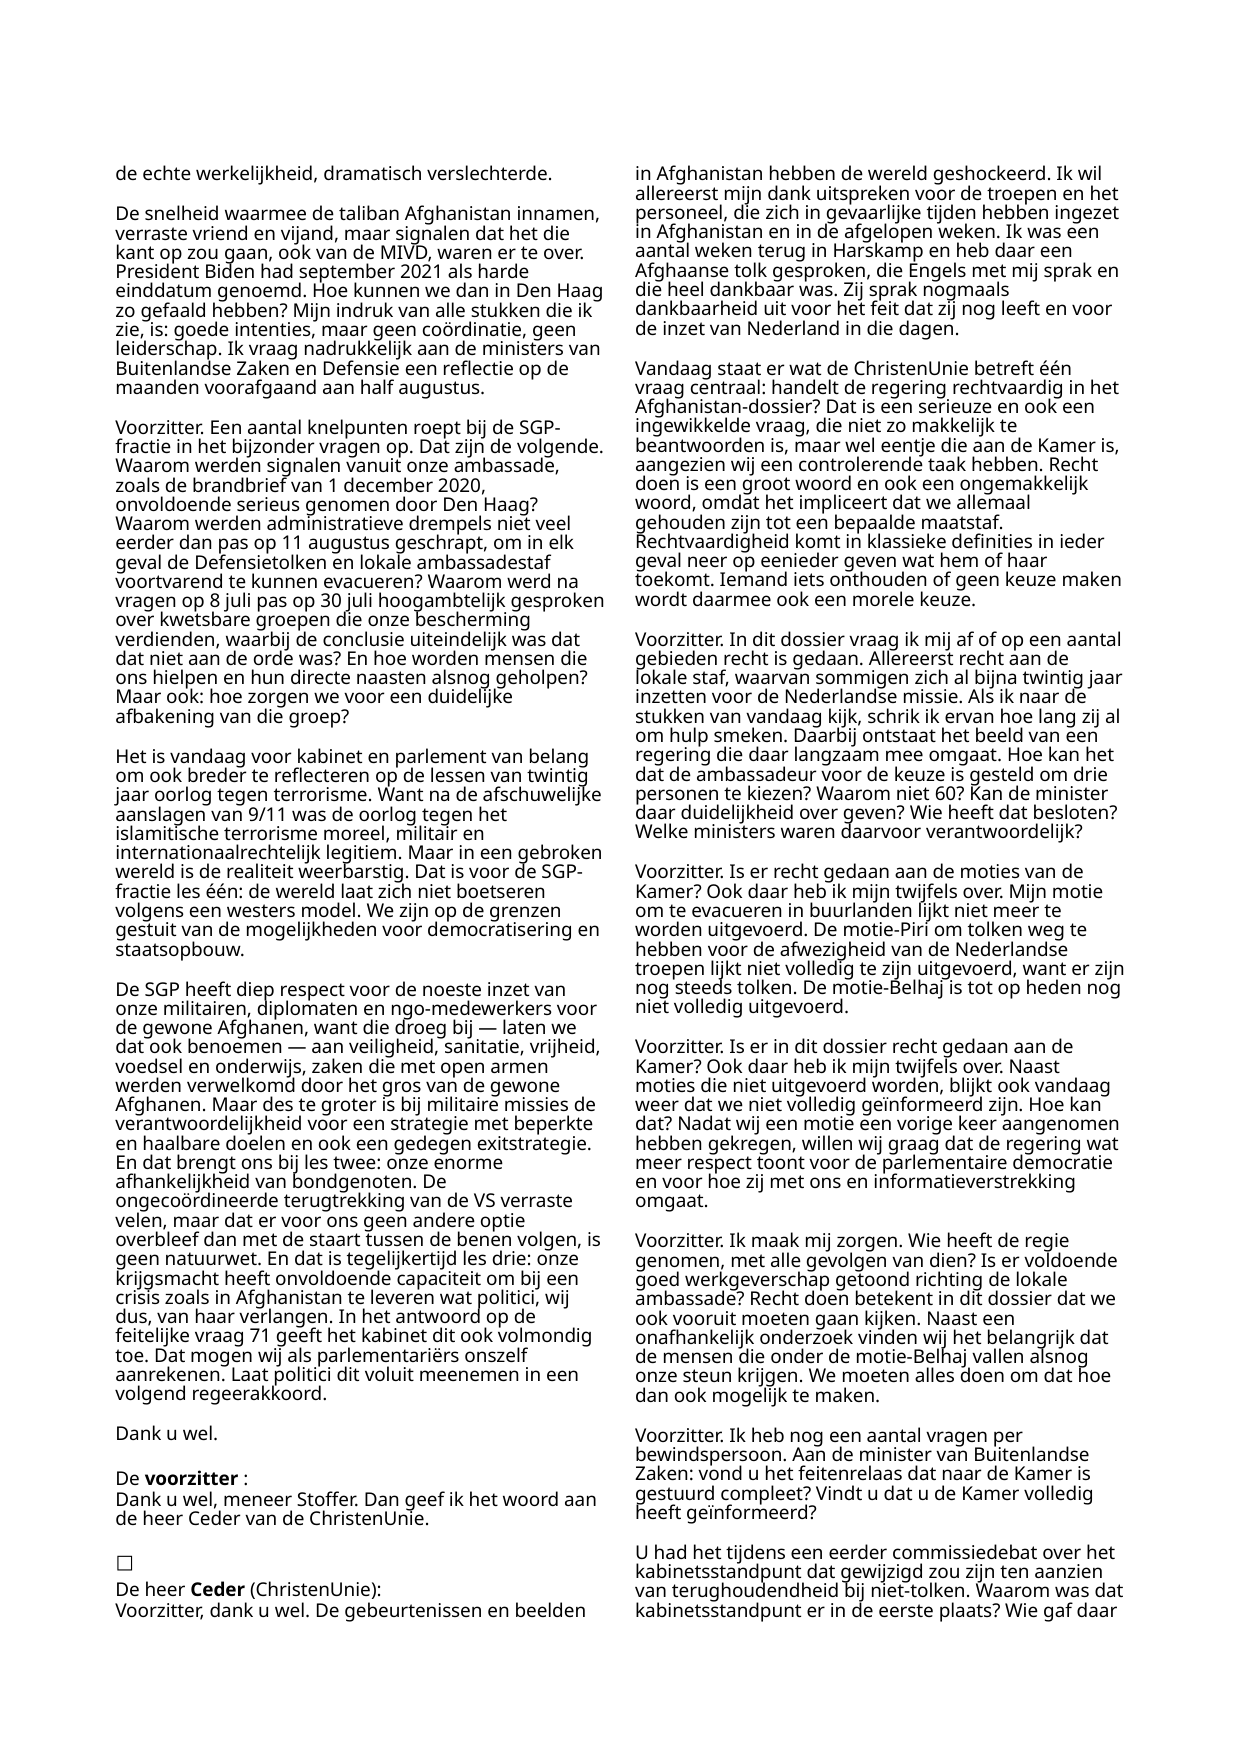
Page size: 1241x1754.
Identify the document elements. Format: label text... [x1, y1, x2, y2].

text Vandaag staat er wat de ChristenUnie betreft één vraag centraal: handelt de regering rechtvaardig in het Afghanistan-dossier? Dat is een serieuze en ook een ingewikkelde vraag, die niet zo makkelijk te beantwoorden is, maar wel eentje die aan de Kamer is, aangezien wij een controlerende taak hebben. Recht doen is een groot woord en ook een ongemakkelijk woord, omdat het impliceert dat we allemaal gehouden zijn tot een bepaalde maatstaf. Rechtvaardigheid komt in klassieke definities in ieder geval neer op eenieder geven wat hem of haar toekomt. Iemand iets onthouden of geen keuze maken wordt daarmee ook een morele keuze. [635, 359, 1125, 610]
text De heer Ceder (ChristenUnie): [115, 1576, 605, 1602]
text De voorzitter : [115, 1465, 605, 1491]
text U had het tijdens een eerder commissiedebat over het kabinetsstandpunt dat gewijzigd zou zijn ten aanzien van terughoudendheid bij niet-tolken. Waarom was dat kabinetsstandpunt er in de eerste plaats? Wie gaf daar [635, 1544, 1125, 1621]
text Voorzitter. Is er recht gedaan aan de moties van de Kamer? Ook daar heb ik mijn twijfels over. Mijn motie om te evacueren in buurlanden lijkt niet meer te worden uitgevoerd. De motie-Piri om tolken weg te hebben voor de afwezigheid van de Nederlandse troepen lijkt niet volledig te zijn uitgevoerd, want er zijn nog steeds tolken. De motie-Belhaj is tot op heden nog niet volledig uitgevoerd. [635, 863, 1125, 1018]
text Voorzitter. Een aantal knelpunten roept bij de SGP-fractie in het bijzonder vragen op. Dat zijn de volgende. Waarom werden signalen vanuit onze ambassade, zoals de brandbrief van 1 december 2020, onvoldoende serieus genomen door Den Haag? Waarom werden administratieve drempels niet veel eerder dan pas op 11 augustus geschrapt, om in elk geval de Defensietolken en lokale ambassadestaf voortvarend te kunnen evacueren? Waarom werd na vragen op 8 juli pas op 30 juli hoogambtelijk gesproken over kwetsbare groepen die onze bescherming verdienden, waarbij de conclusie uiteindelijk was dat dat niet aan de orde was? En hoe worden mensen die ons hielpen en hun directe naasten alsnog geholpen? Maar ook: hoe zorgen we voor een duidelijke afbakening van die groep? [115, 419, 605, 727]
text De snelheid waarmee de taliban Afghanistan innamen, verraste vriend en vijand, maar signalen dat het die kant op zou gaan, ook van de MIVD, waren er te over. President Biden had september 2021 als harde einddatum genoemd. Hoe kunnen we dan in Den Haag zo gefaald hebben? Mijn indruk van alle stukken die ik zie, is: goede intenties, maar geen coördinatie, geen leiderschap. Ik vraag nadrukkelijk aan de ministers van Buitenlandse Zaken en Defensie een reflectie op de maanden voorafgaand aan half augustus. [115, 205, 605, 398]
text in Afghanistan hebben de wereld geshockeerd. Ik wil allereerst mijn dank uitspreken voor de troepen en het personeel, die zich in gevaarlijke tijden hebben ingezet in Afghanistan en in de afgelopen weken. Ik was een aantal weken terug in Harskamp en heb daar een Afghaanse tolk gesproken, die Engels met mij sprak en die heel dankbaar was. Zij sprak nogmaals dankbaarheid uit voor het feit dat zij nog leeft en voor de inzet van Nederland in die dagen. [635, 165, 1125, 339]
text de echte werkelijkheid, dramatisch verslechterde. [115, 165, 605, 184]
text Dank u wel. [115, 1425, 605, 1444]
text Voorzitter. Is er in dit dossier recht gedaan aan de Kamer? Ook daar heb ik mijn twijfels over. Naast moties die niet uitgevoerd worden, blijkt ook vandaag weer dat we niet volledig geïnformeerd zijn. Hoe kan dat? Nadat wij een motie een vorige keer aangenomen hebben gekregen, willen wij graag dat de regering wat meer respect toont voor de parlementaire democratie en voor hoe zij met ons en informatieverstrekking omgaat. [635, 1038, 1125, 1212]
text Voorzitter. Ik maak mij zorgen. Wie heeft de regie genomen, met alle gevolgen van dien? Is er voldoende goed werkgeverschap getoond richting de lokale ambassade? Recht doen betekent in dit dossier dat we ook vooruit moeten gaan kijken. Naast een onafhankelijk onderzoek vinden wij het belangrijk dat de mensen die onder de motie-Belhaj vallen alsnog onze steun krijgen. We moeten alles doen om dat hoe dan ook mogelijk te maken. [635, 1232, 1125, 1406]
text De SGP heeft diep respect voor de noeste inzet van onze militairen, diplomaten en ngo-medewerkers voor de gewone Afghanen, want die droeg bij — laten we dat ook benoemen — aan veiligheid, sanitatie, vrijheid, voedsel en onderwijs, zaken die met open armen werden verwelkomd door het gros van de gewone Afghanen. Maar des te groter is bij militaire missies de verantwoordelijkheid voor een strategie met beperkte en haalbare doelen en ook een gedegen exitstrategie. En dat brengt ons bij les twee: onze enorme afhankelijkheid van bondgenoten. De ongecoördineerde terugtrekking van de VS verraste velen, maar dat er voor ons geen andere optie overbleef dan met de staart tussen de benen volgen, is geen natuurwet. En dat is tegelijkertijd les drie: onze krijgsmacht heeft onvoldoende capaciteit om bij een crisis zoals in Afghanistan te leveren wat politici, wij dus, van haar verlangen. In het antwoord op de feitelijke vraag 71 geeft het kabinet dit ook volmondig toe. Dat mogen wij als parlementariërs onszelf aanrekenen. Laat politici dit voluit meenemen in een volgend regeerakkoord. [115, 981, 605, 1404]
text Voorzitter. In dit dossier vraag ik mij af of op een aantal gebieden recht is gedaan. Allereerst recht aan de lokale staf, waarvan sommigen zich al bijna twintig jaar inzetten voor de Nederlandse missie. Als ik naar de stukken van vandaag kijk, schrik ik ervan hoe lang zij al om hulp smeken. Daarbij ontstaat het beeld van een regering die daar langzaam mee omgaat. Hoe kan het dat de ambassadeur voor de keuze is gesteld om drie personen te kiezen? Waarom niet 60? Kan de minister daar duidelijkheid over geven? Wie heeft dat besloten? Welke ministers waren daarvoor verantwoordelijk? [635, 631, 1125, 843]
text Dank u wel, meneer Stoffer. Dan geef ik het woord aan de heer Ceder van de ChristenUnie. [115, 1491, 605, 1529]
text Voorzitter, dank u wel. De gebeurtenissen en beelden [115, 1602, 605, 1621]
text Het is vandaag voor kabinet en parlement van belang om ook breder te reflecteren op de lessen van twintig jaar oorlog tegen terrorisme. Want na de afschuwelijke aanslagen van 9/11 was de oorlog tegen het islamitische terrorisme moreel, militair en internationaalrechtelijk legitiem. Maar in een gebroken wereld is de realiteit weerbarstig. Dat is voor de SGP-fractie les één: de wereld laat zich niet boetseren volgens een westers model. We zijn op de grenzen gestuit van de mogelijkheden voor democratisering en staatsopbouw. [115, 748, 605, 960]
text ⬜ [115, 1550, 605, 1576]
text Voorzitter. Ik heb nog een aantal vragen per bewindspersoon. Aan de minister van Buitenlandse Zaken: vond u het feitenrelaas dat naar de Kamer is gestuurd compleet? Vindt u dat u de Kamer volledig heeft geïnformeerd? [635, 1427, 1125, 1523]
